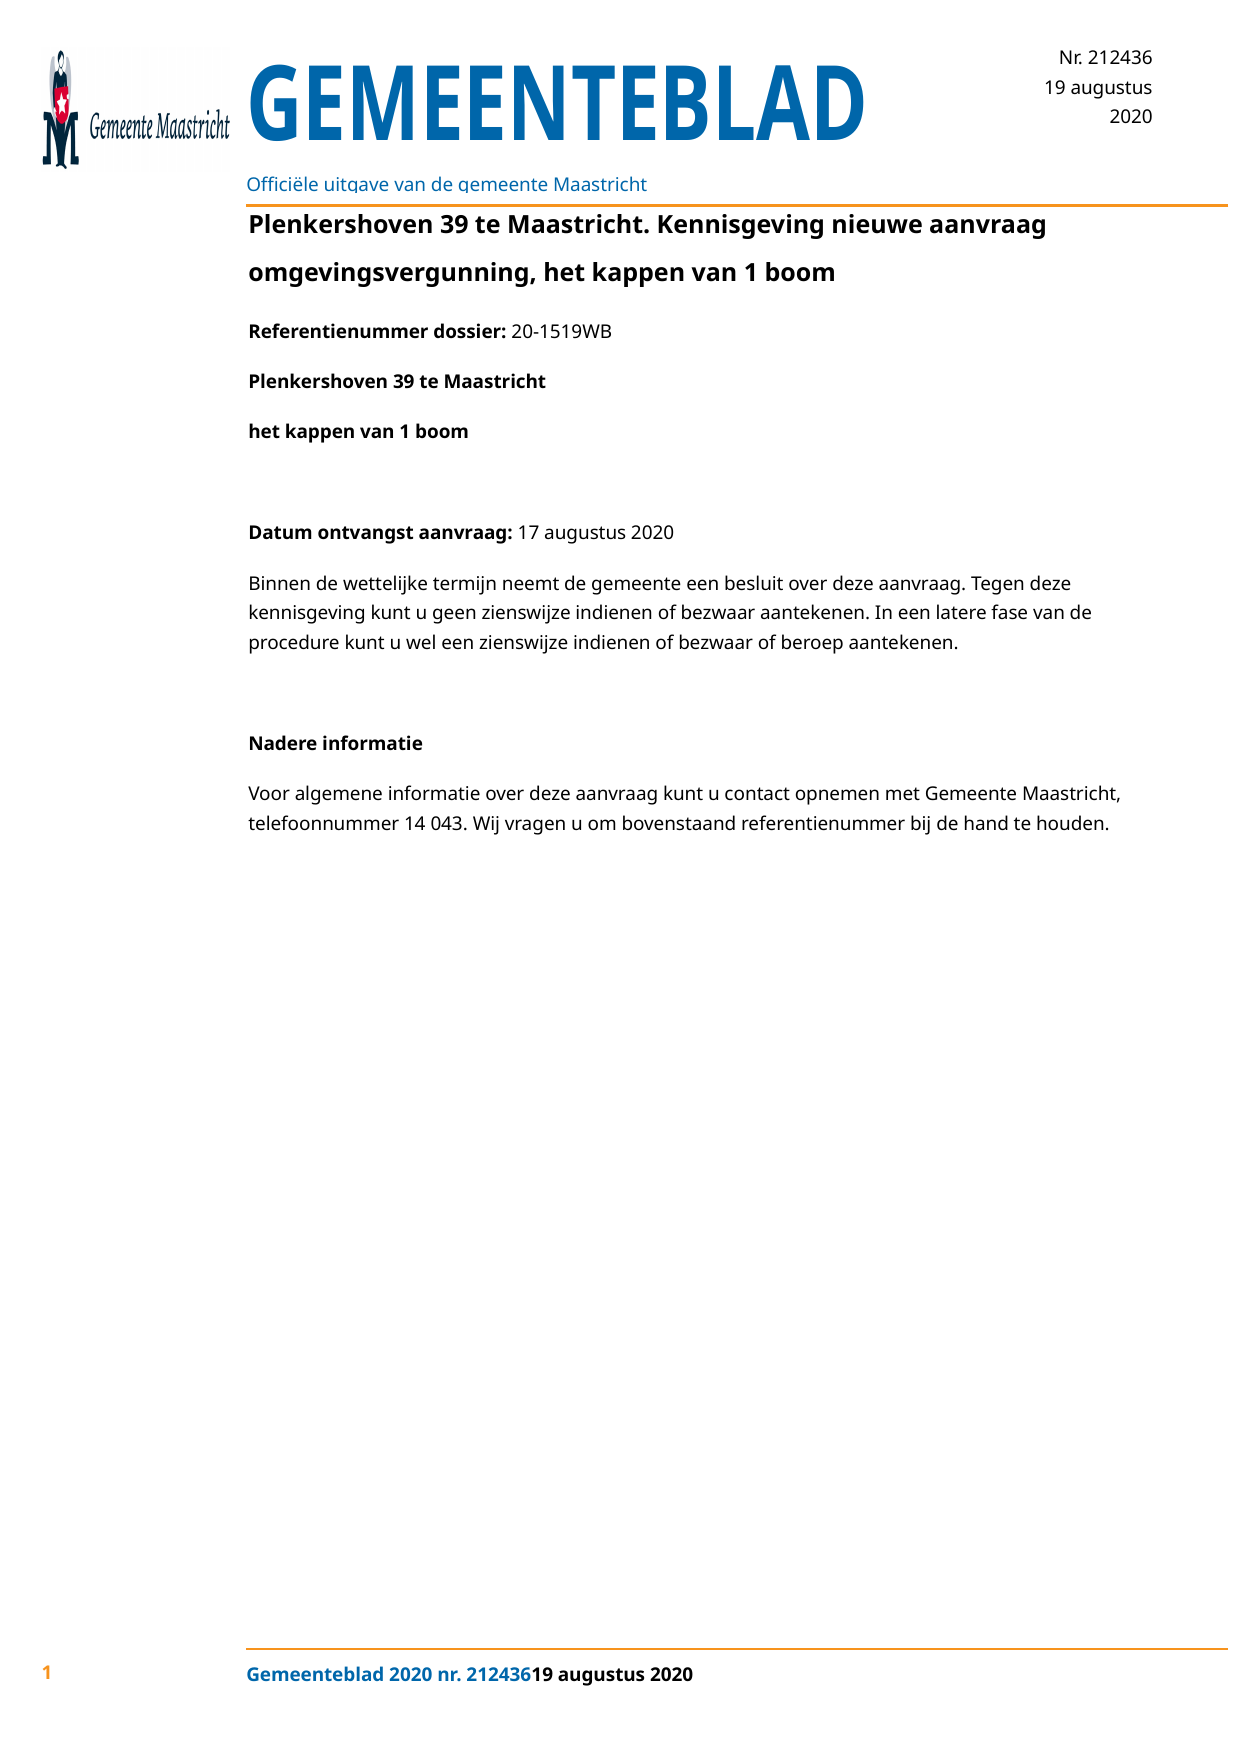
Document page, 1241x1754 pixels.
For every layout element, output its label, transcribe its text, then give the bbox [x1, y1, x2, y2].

text Voor algemene informatie over deze aanvraag kunt u contact opnemen met Gemeente Maastricht, telefoonnummer 14 043. Wij vragen u om bovenstaand referentienummer bij de hand te houden. [248, 780, 1152, 836]
text Binnen de wettelijke termijn neemt de gemeente een besluit over deze aanvraag. Tegen deze kennisgeving kunt u geen zienswijze indienen of bezwaar aantekenen. In een latere fase van de procedure kunt u wel een zienswijze indienen of bezwaar of beroep aantekenen. [248, 570, 1152, 655]
text Plenkershoven 39 te Maastricht. Kennisgeving nieuwe aanvraag omgevingsvergunning, het kappen van 1 boom [248, 207, 1152, 288]
text Referentienummer dossier: 20-1519WB [248, 318, 1152, 344]
text Nadere informatie [248, 730, 1152, 756]
text Datum ontvangst aanvraag: 17 augustus 2020 [248, 519, 1152, 545]
text het kappen van 1 boom [248, 419, 1152, 444]
picture [41, 47, 231, 172]
text Plenkershoven 39 te Maastricht [248, 368, 1152, 394]
